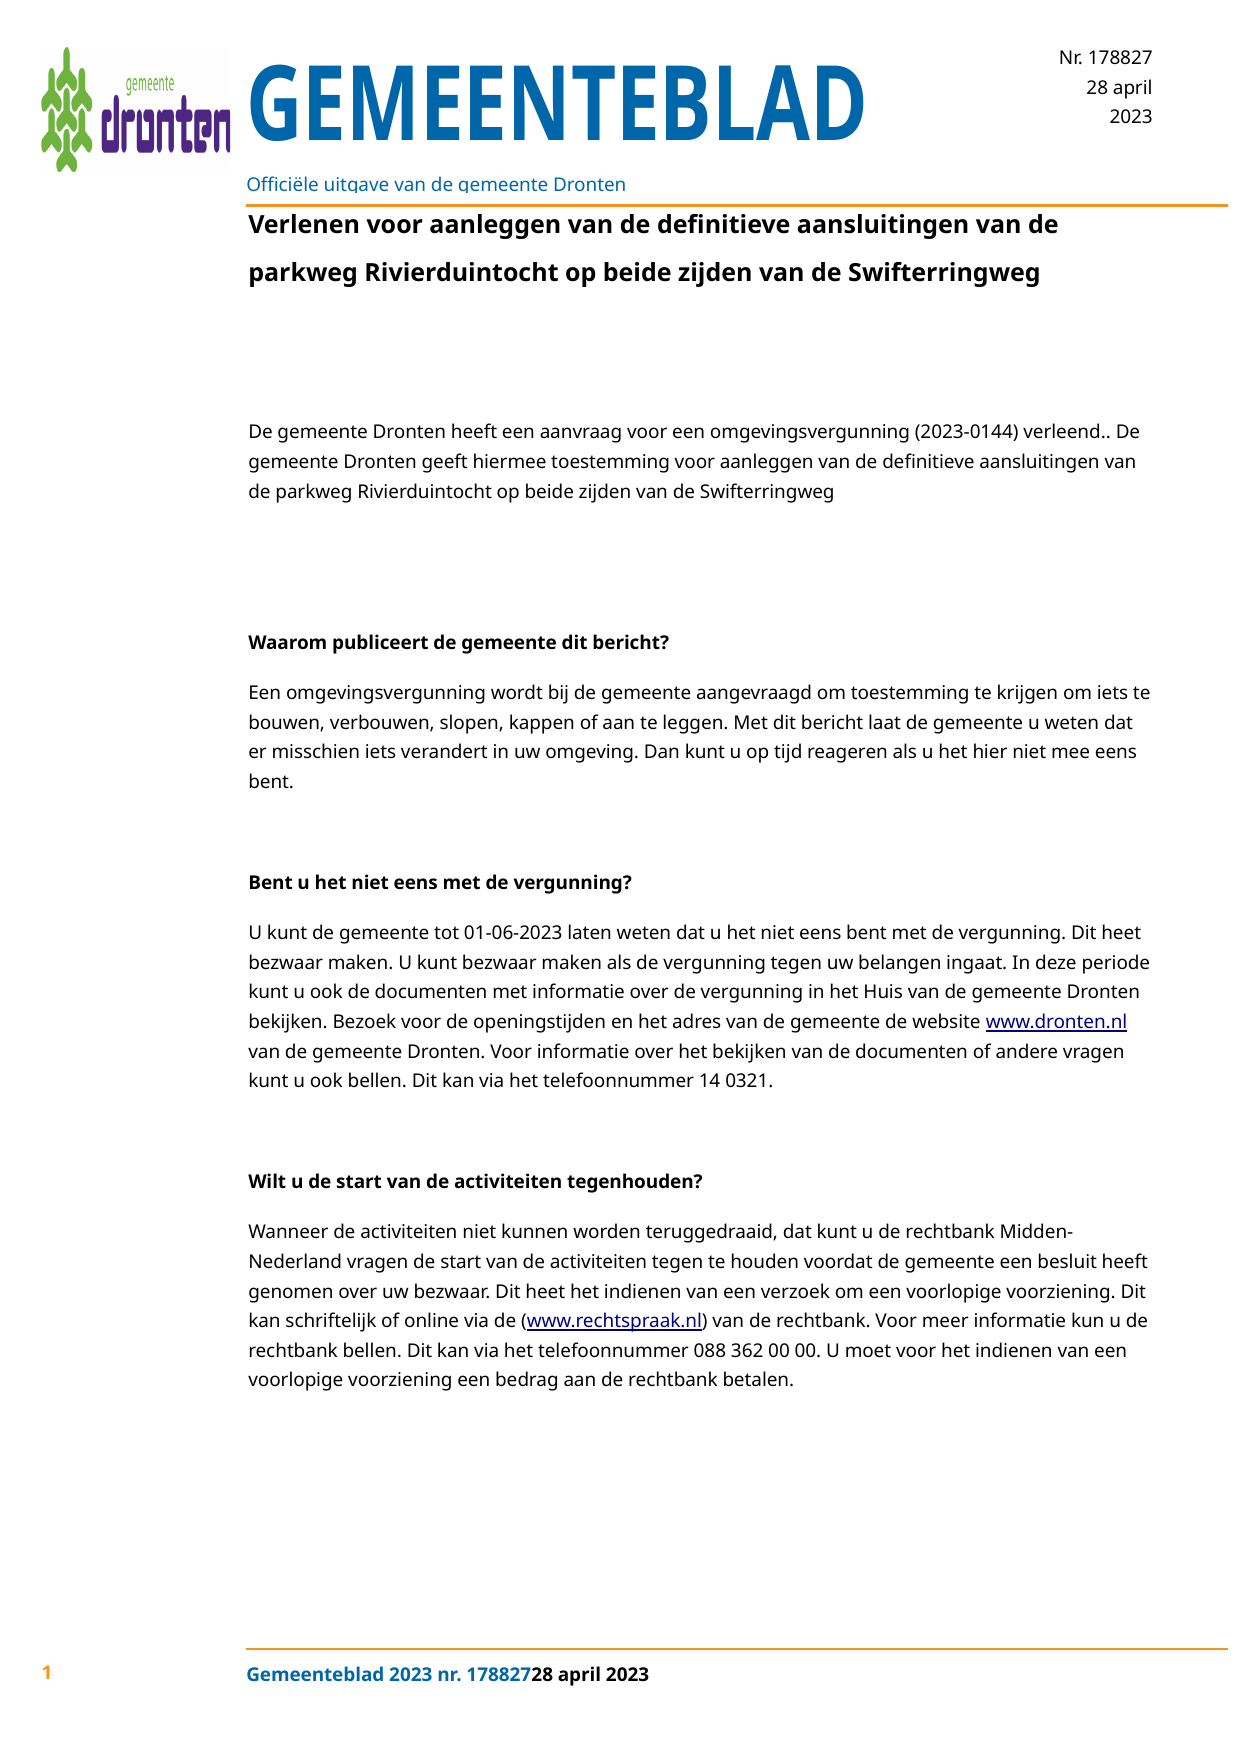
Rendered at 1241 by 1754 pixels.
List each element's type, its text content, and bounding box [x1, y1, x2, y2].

text Wilt u de start van de activiteiten tegenhouden? [248, 1168, 1152, 1194]
text Waarom publiceert de gemeente dit bericht? [248, 629, 1152, 655]
text Verlenen voor aanleggen van de definitieve aansluitingen van de parkweg Rivierduintocht op beide zijden van de Swifterringweg [248, 207, 1152, 288]
text Bent u het niet eens met de vergunning? [248, 869, 1152, 895]
text Wanneer de activiteiten niet kunnen worden teruggedraaid, dat kunt u de rechtbank Midden-Nederland vragen de start van de activiteiten tegen te houden voordat de gemeente een besluit heeft genomen over uw bezwaar. Dit heet het indienen van een verzoek om een voorlopige voorziening. Dit kan schriftelijk of online via de (www.rechtspraak.nl) van de rechtbank. Voor meer informatie kun u de rechtbank bellen. Dit kan via het telefoonnummer 088 362 00 00. U moet voor het indienen van een voorlopige voorziening een bedrag aan de rechtbank betalen. [248, 1219, 1152, 1392]
picture [41, 47, 231, 172]
text U kunt de gemeente tot 01-06-2023 laten weten dat u het niet eens bent met de vergunning. Dit heet bezwaar maken. U kunt bezwaar maken als de vergunning tegen uw belangen ingaat. In deze periode kunt u ook de documenten met informatie over de vergunning in het Huis van de gemeente Dronten bekijken. Bezoek voor de openingstijden en het adres van de gemeente de website www.dronten.nl van de gemeente Dronten. Voor informatie over het bekijken van de documenten of andere vragen kunt u ook bellen. Dit kan via het telefoonnummer 14 0321. [248, 919, 1152, 1093]
text Een omgevingsvergunning wordt bij de gemeente aangevraagd om toestemming te krijgen om iets te bouwen, verbouwen, slopen, kappen of aan te leggen. Met dit bericht laat de gemeente u weten dat er misschien iets verandert in uw omgeving. Dan kunt u op tijd reageren als u het hier niet mee eens bent. [248, 679, 1152, 794]
text De gemeente Dronten heeft een aanvraag voor een omgevingsvergunning (2023-0144) verleend.. De gemeente Dronten geeft hiermee toestemming voor aanleggen van de definitieve aansluitingen van de parkweg Rivierduintocht op beide zijden van de Swifterringweg [248, 419, 1152, 504]
